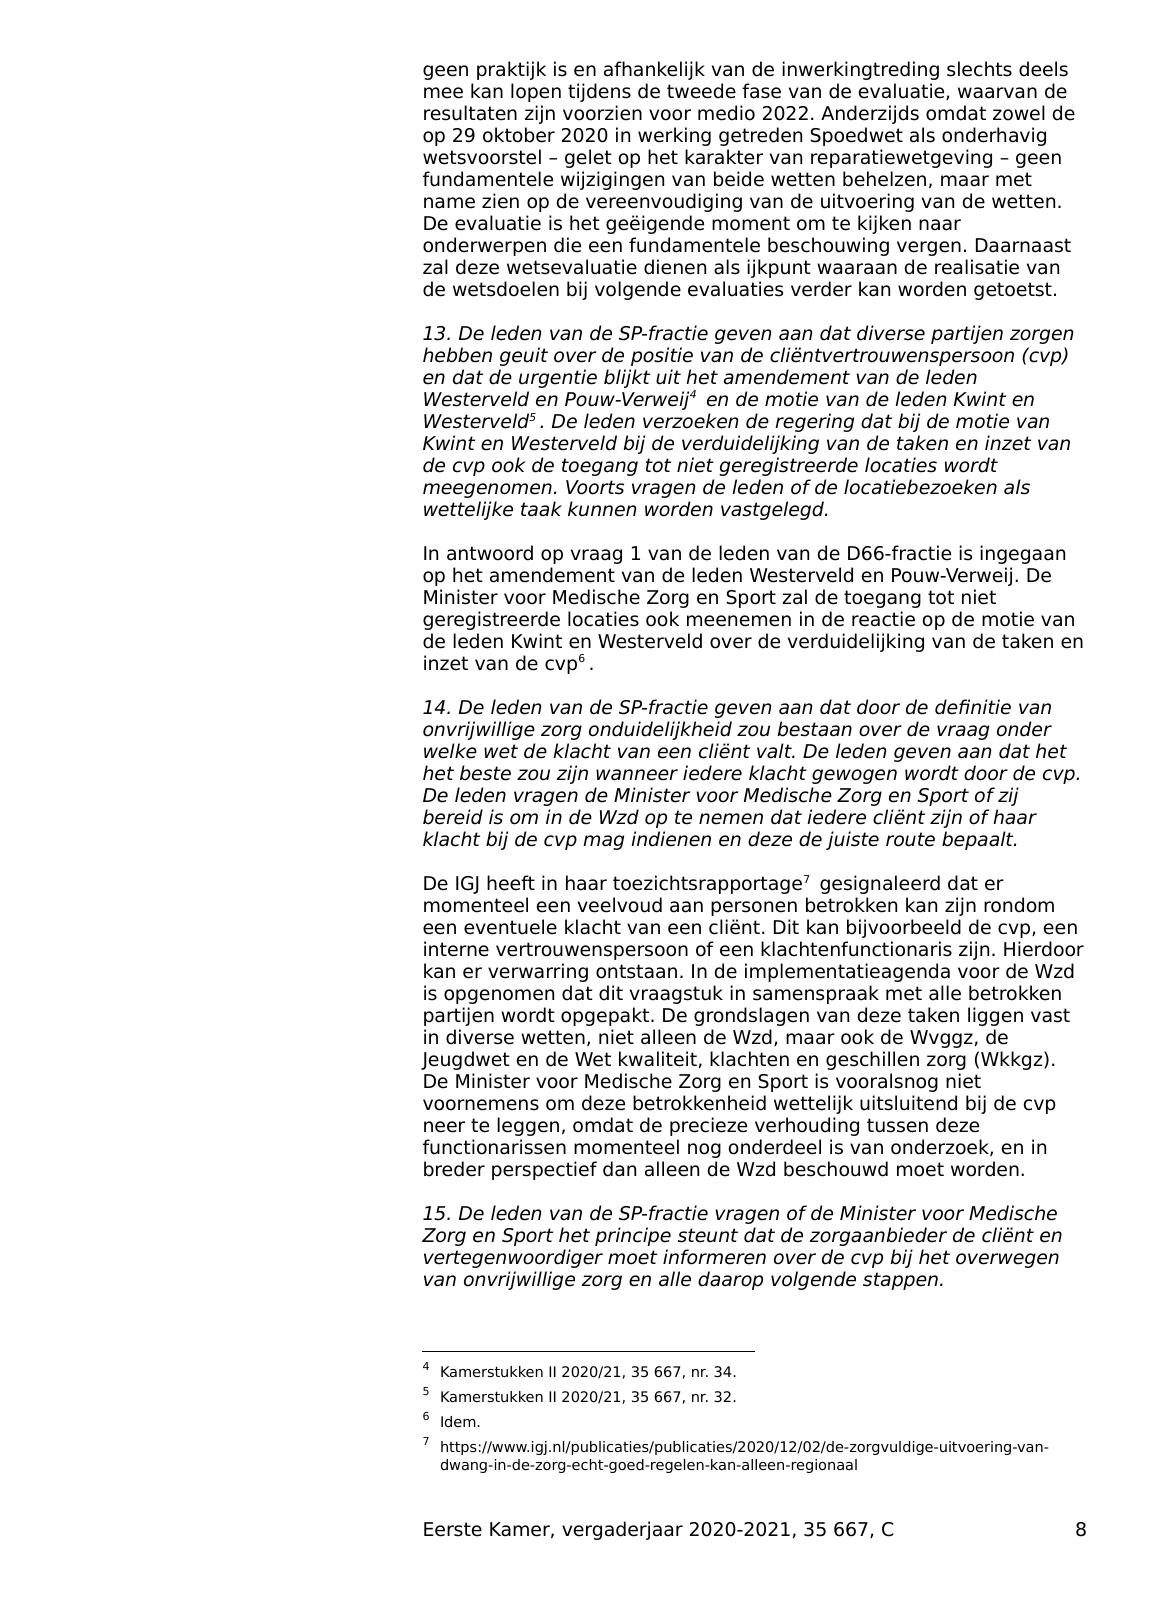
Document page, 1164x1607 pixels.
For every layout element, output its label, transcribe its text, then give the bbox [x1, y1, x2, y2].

text Kamerstukken II 2020/21, 35 667, nr. 34. [422, 1360, 1087, 1382]
text geen praktijk is en afhankelijk van de inwerkingtreding slechts deels mee kan lopen tijdens de tweede fase van de evaluatie, waarvan de resultaten zijn voorzien voor medio 2022. Anderzijds omdat zowel de op 29 oktober 2020 in werking getreden Spoedwet als onderhavig wetsvoorstel – gelet op het karakter van reparatiewetgeving – geen fundamentele wijzigingen van beide wetten behelzen, maar met name zien op de vereenvoudiging van de uitvoering van de wetten. De evaluatie is het geëigende moment om te kijken naar onderwerpen die een fundamentele beschouwing vergen. Daarnaast zal deze wetsevaluatie dienen als ijkpunt waaraan de realisatie van de wetsdoelen bij volgende evaluaties verder kan worden getoetst. [422, 59, 1087, 301]
text 15. De leden van de SP-fractie vragen of de Minister voor Medische Zorg en Sport het principe steunt dat de zorgaanbieder de cliënt en vertegenwoordiger moet informeren over de cvp bij het overwegen van onvrijwillige zorg en alle daarop volgende stappen. [422, 1203, 1087, 1291]
text https://www.igj.nl/publicaties/publicaties/2020/12/02/de-zorgvuldige-uitvoering-van-dwang-in-de-zorg-echt-goed-regelen-kan-alleen-regionaal [422, 1435, 1087, 1474]
text 13. De leden van de SP-fractie geven aan dat diverse partijen zorgen hebben geuit over de positie van de cliëntvertrouwenspersoon (cvp) en dat de urgentie blijkt uit het amendement van de leden Westerveld en Pouw-Verweij en de motie van de leden Kwint en Westerveld. De leden verzoeken de regering dat bij de motie van Kwint en Westerveld bij de verduidelijking van de taken en inzet van de cvp ook de toegang tot niet geregistreerde locaties wordt meegenomen. Voorts vragen de leden of de locatiebezoeken als wettelijke taak kunnen worden vastgelegd. [422, 323, 1087, 521]
text De IGJ heeft in haar toezichtsrapportage gesignaleerd dat er momenteel een veelvoud aan personen betrokken kan zijn rondom een eventuele klacht van een cliënt. Dit kan bijvoorbeeld de cvp, een interne vertrouwenspersoon of een klachtenfunctionaris zijn. Hierdoor kan er verwarring ontstaan. In de implementatieagenda voor de Wzd is opgenomen dat dit vraagstuk in samenspraak met alle betrokken partijen wordt opgepakt. De grondslagen van deze taken liggen vast in diverse wetten, niet alleen de Wzd, maar ook de Wvggz, de Jeugdwet en de Wet kwaliteit, klachten en geschillen zorg (Wkkgz). De Minister voor Medische Zorg en Sport is vooralsnog niet voornemens om deze betrokkenheid wettelijk uitsluitend bij de cvp neer te leggen, omdat de precieze verhouding tussen deze functionarissen momenteel nog onderdeel is van onderzoek, en in breder perspectief dan alleen de Wzd beschouwd moet worden. [422, 873, 1087, 1181]
text 14. De leden van de SP-fractie geven aan dat door de definitie van onvrijwillige zorg onduidelijkheid zou bestaan over de vraag onder welke wet de klacht van een cliënt valt. De leden geven aan dat het het beste zou zijn wanneer iedere klacht gewogen wordt door de cvp. De leden vragen de Minister voor Medische Zorg en Sport of zij bereid is om in de Wzd op te nemen dat iedere cliënt zijn of haar klacht bij de cvp mag indienen en deze de juiste route bepaalt. [422, 697, 1087, 851]
text Idem. [422, 1410, 1087, 1432]
text In antwoord op vraag 1 van de leden van de D66-fractie is ingegaan op het amendement van de leden Westerveld en Pouw-Verweij. De Minister voor Medische Zorg en Sport zal de toegang tot niet geregistreerde locaties ook meenemen in de reactie op de motie van de leden Kwint en Westerveld over de verduidelijking van de taken en inzet van de cvp. [422, 543, 1087, 675]
text Kamerstukken II 2020/21, 35 667, nr. 32. [422, 1385, 1087, 1407]
